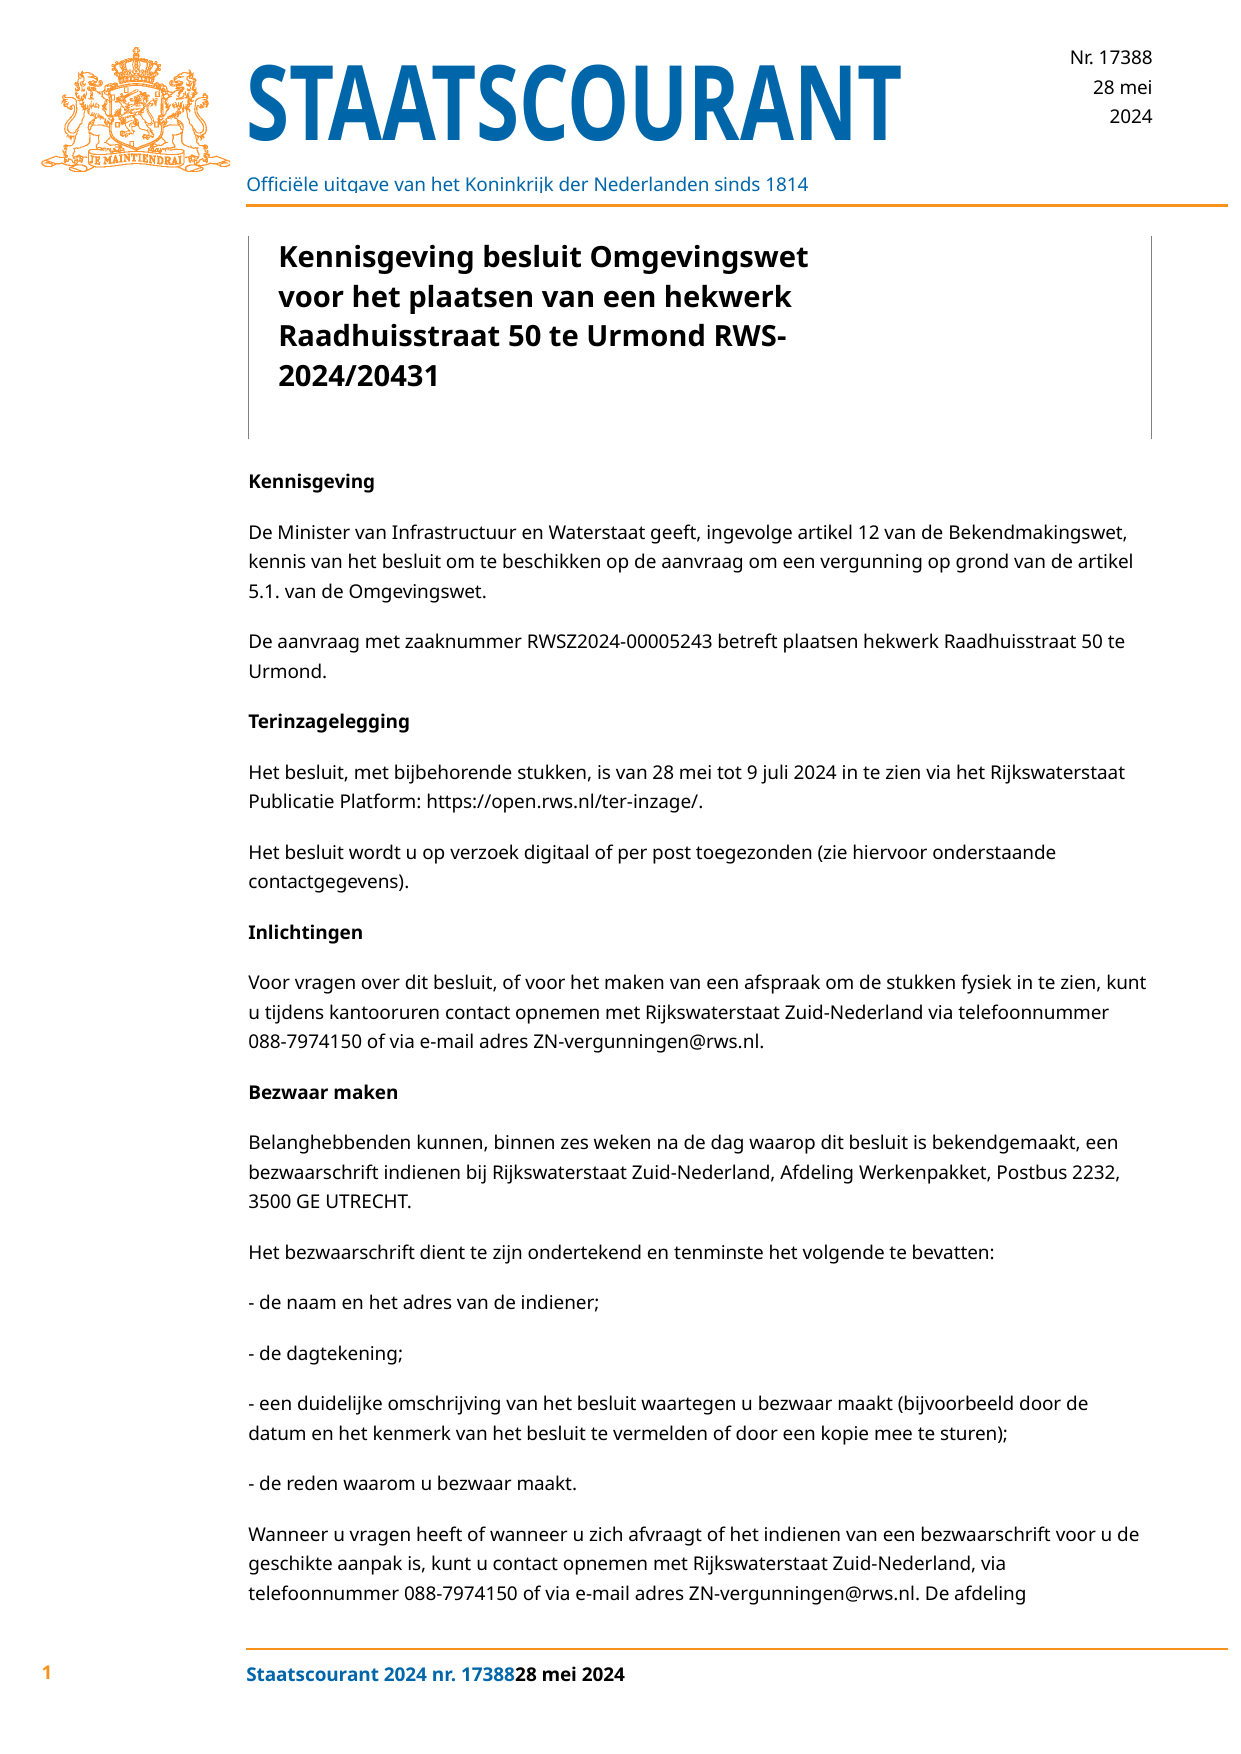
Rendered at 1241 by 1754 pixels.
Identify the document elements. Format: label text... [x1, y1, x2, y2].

table_header [850, 236, 912, 413]
text - de naam en het adres van de indiener; [248, 1289, 1152, 1315]
text Terinzagelegging [248, 709, 1152, 734]
text De aanvraag met zaaknummer RWSZ2024-00005243 betreft plaatsen hekwerk Raadhuisstraat 50 te Urmond. [248, 629, 1152, 684]
text Het besluit wordt u op verzoek digitaal of per post toegezonden (zie hiervoor onderstaande contactgegevens). [248, 839, 1152, 894]
text Wanneer u vragen heeft of wanneer u zich afvraagt of het indienen van een bezwaarschrift voor u de geschikte aanpak is, kunt u contact opnemen met Rijkswaterstaat Zuid-Nederland, via telefoonnummer 088-7974150 of via e-mail adres ZN-vergunningen@rws.nl. De afdeling [248, 1521, 1152, 1606]
text - een duidelijke omschrijving van het besluit waartegen u bezwaar maakt (bijvoorbeeld door de datum en het kenmerk van het besluit te vermelden of door een kopie mee te sturen); [248, 1390, 1152, 1446]
text - de dagtekening; [248, 1340, 1152, 1366]
text Het bezwaarschrift dient te zijn ondertekend en tenminste het volgende te bevatten: [248, 1239, 1152, 1265]
table_header Kennisgeving besluit Omgevingswet voor het plaatsen van een hekwerk Raadhuisstraat 50 te Urmond RWS-2024/20431 [249, 236, 850, 439]
text De Minister van Infrastructuur en Waterstaat geeft, ingevolge artikel 12 van de Bekendmakingswet, kennis van het besluit om te beschikken op de aanvraag om een vergunning op grond van de artikel 5.1. van de Omgevingswet. [248, 519, 1152, 604]
picture [912, 236, 1090, 414]
text - de reden waarom u bezwaar maakt. [248, 1470, 1152, 1496]
table_header [1090, 236, 1151, 413]
text Voor vragen over dit besluit, of voor het maken van een afspraak om de stukken fysiek in te zien, kunt u tijdens kantooruren contact opnemen met Rijkswaterstaat Zuid-Nederland via telefoonnummer 088-7974150 of via e-mail adres ZN-vergunningen@rws.nl. [248, 969, 1152, 1054]
table_header [850, 414, 1151, 439]
text Belanghebbenden kunnen, binnen zes weken na de dag waarop dit besluit is bekendgemaakt, een bezwaarschrift indienen bij Rijkswaterstaat Zuid-Nederland, Afdeling Werkenpakket, Postbus 2232, 3500 GE UTRECHT. [248, 1129, 1152, 1214]
text Bezwaar maken [248, 1079, 1152, 1105]
picture [41, 47, 231, 172]
text Kennisgeving [248, 469, 1152, 494]
text Het besluit, met bijbehorende stukken, is van 28 mei tot 9 juli 2024 in te zien via het Rijkswaterstaat Publicatie Platform: https://open.rws.nl/ter-inzage/. [248, 759, 1152, 814]
text Inlichtingen [248, 919, 1152, 945]
